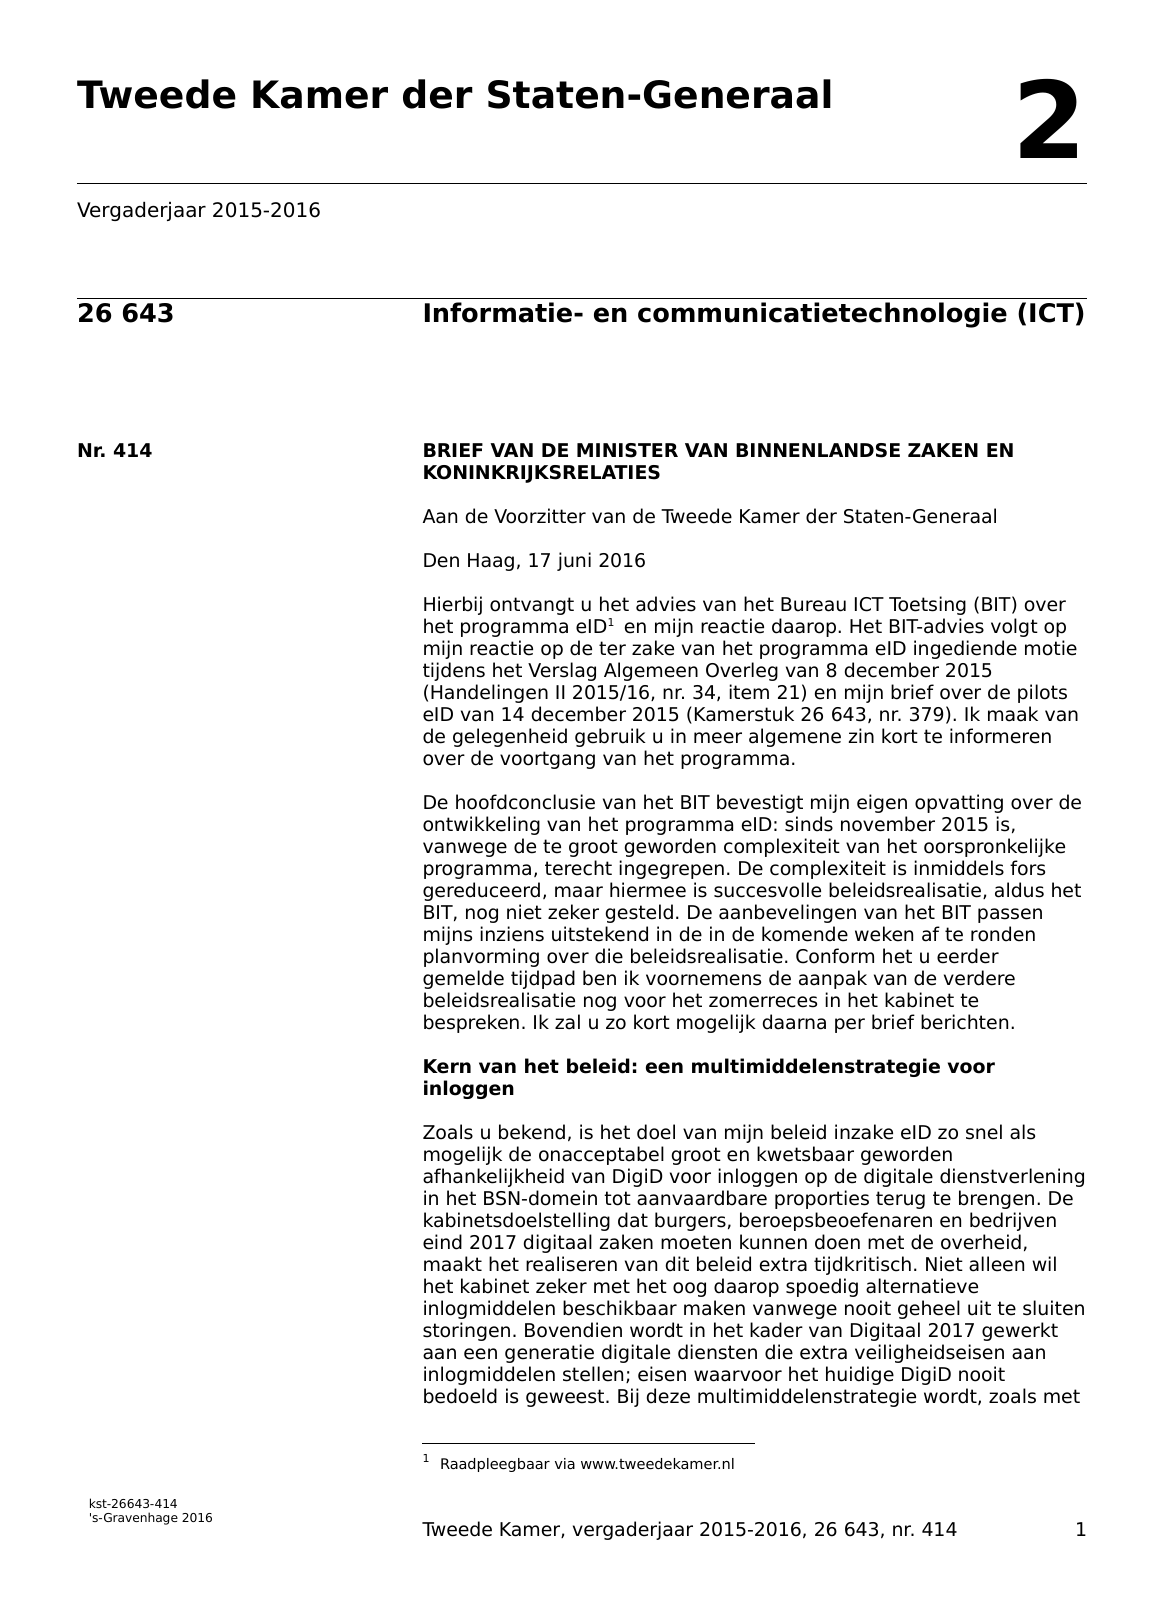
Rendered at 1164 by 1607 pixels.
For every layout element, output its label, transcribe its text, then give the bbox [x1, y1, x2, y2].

text De hoofdconclusie van het BIT bevestigt mijn eigen opvatting over de ontwikkeling van het programma eID: sinds november 2015 is, vanwege de te groot geworden complexiteit van het oorspronkelijke programma, terecht ingegrepen. De complexiteit is inmiddels fors gereduceerd, maar hiermee is succesvolle beleidsrealisatie, aldus het BIT, nog niet zeker gesteld. De aanbevelingen van het BIT passen mijns inziens uitstekend in de in de komende weken af te ronden planvorming over die beleidsrealisatie. Conform het u eerder gemelde tijdpad ben ik voornemens de aanpak van de verdere beleidsrealisatie nog voor het zomerreces in het kabinet te bespreken. Ik zal u zo kort mogelijk daarna per brief berichten. [422, 792, 1087, 1034]
text kst-26643-414 [88, 1497, 323, 1511]
text Aan de Voorzitter van de Tweede Kamer der Staten-Generaal [422, 506, 1087, 528]
table_header Tweede Kamer der Staten-Generaal [77, 59, 886, 183]
text 's-Gravenhage 2016 [88, 1511, 323, 1525]
text Zoals u bekend, is het doel van mijn beleid inzake eID zo snel als mogelijk de onacceptabel groot en kwetsbaar geworden afhankelijkheid van DigiD voor inloggen op de digitale dienstverlening in het BSN-domein tot aanvaardbare proporties terug te brengen. De kabinetsdoelstelling dat burgers, beroepsbeoefenaren en bedrijven eind 2017 digitaal zaken moeten kunnen doen met de overheid, maakt het realiseren van dit beleid extra tijdkritisch. Niet alleen wil het kabinet zeker met het oog daarop spoedig alternatieve inlogmiddelen beschikbaar maken vanwege nooit geheel uit te sluiten storingen. Bovendien wordt in het kader van Digitaal 2017 gewerkt aan een generatie digitale diensten die extra veiligheidseisen aan inlogmiddelen stellen; eisen waarvoor het huidige DigiD nooit bedoeld is geweest. Bij deze multimiddelenstrategie wordt, zoals met [422, 1122, 1087, 1408]
subtitle 26 643 Informatie- en communicatietechnologie (ICT) [77, 299, 1087, 329]
table_header 2 [886, 59, 1087, 183]
table_cell Vergaderjaar 2015-2016 [77, 184, 1087, 298]
text Raadpleegbaar via www.tweedekamer.nl [422, 1452, 1087, 1474]
text Den Haag, 17 juni 2016 [422, 550, 1087, 572]
subtitle Kern van het beleid: een multimiddelenstrategie voor inloggen [422, 1056, 1087, 1100]
text Hierbij ontvangt u het advies van het Bureau ICT Toetsing (BIT) over het programma eID en mijn reactie daarop. Het BIT-advies volgt op mijn reactie op de ter zake van het programma eID ingediende motie tijdens het Verslag Algemeen Overleg van 8 december 2015 (Handelingen II 2015/16, nr. 34, item 21) en mijn brief over de pilots eID van 14 december 2015 (Kamerstuk 26 643, nr. 379). Ik maak van de gelegenheid gebruik u in meer algemene zin kort te informeren over de voortgang van het programma. [422, 594, 1087, 770]
subtitle Nr. 414 BRIEF VAN DE MINISTER VAN BINNENLANDSE ZAKEN EN KONINKRIJKSRELATIES [77, 440, 1087, 484]
